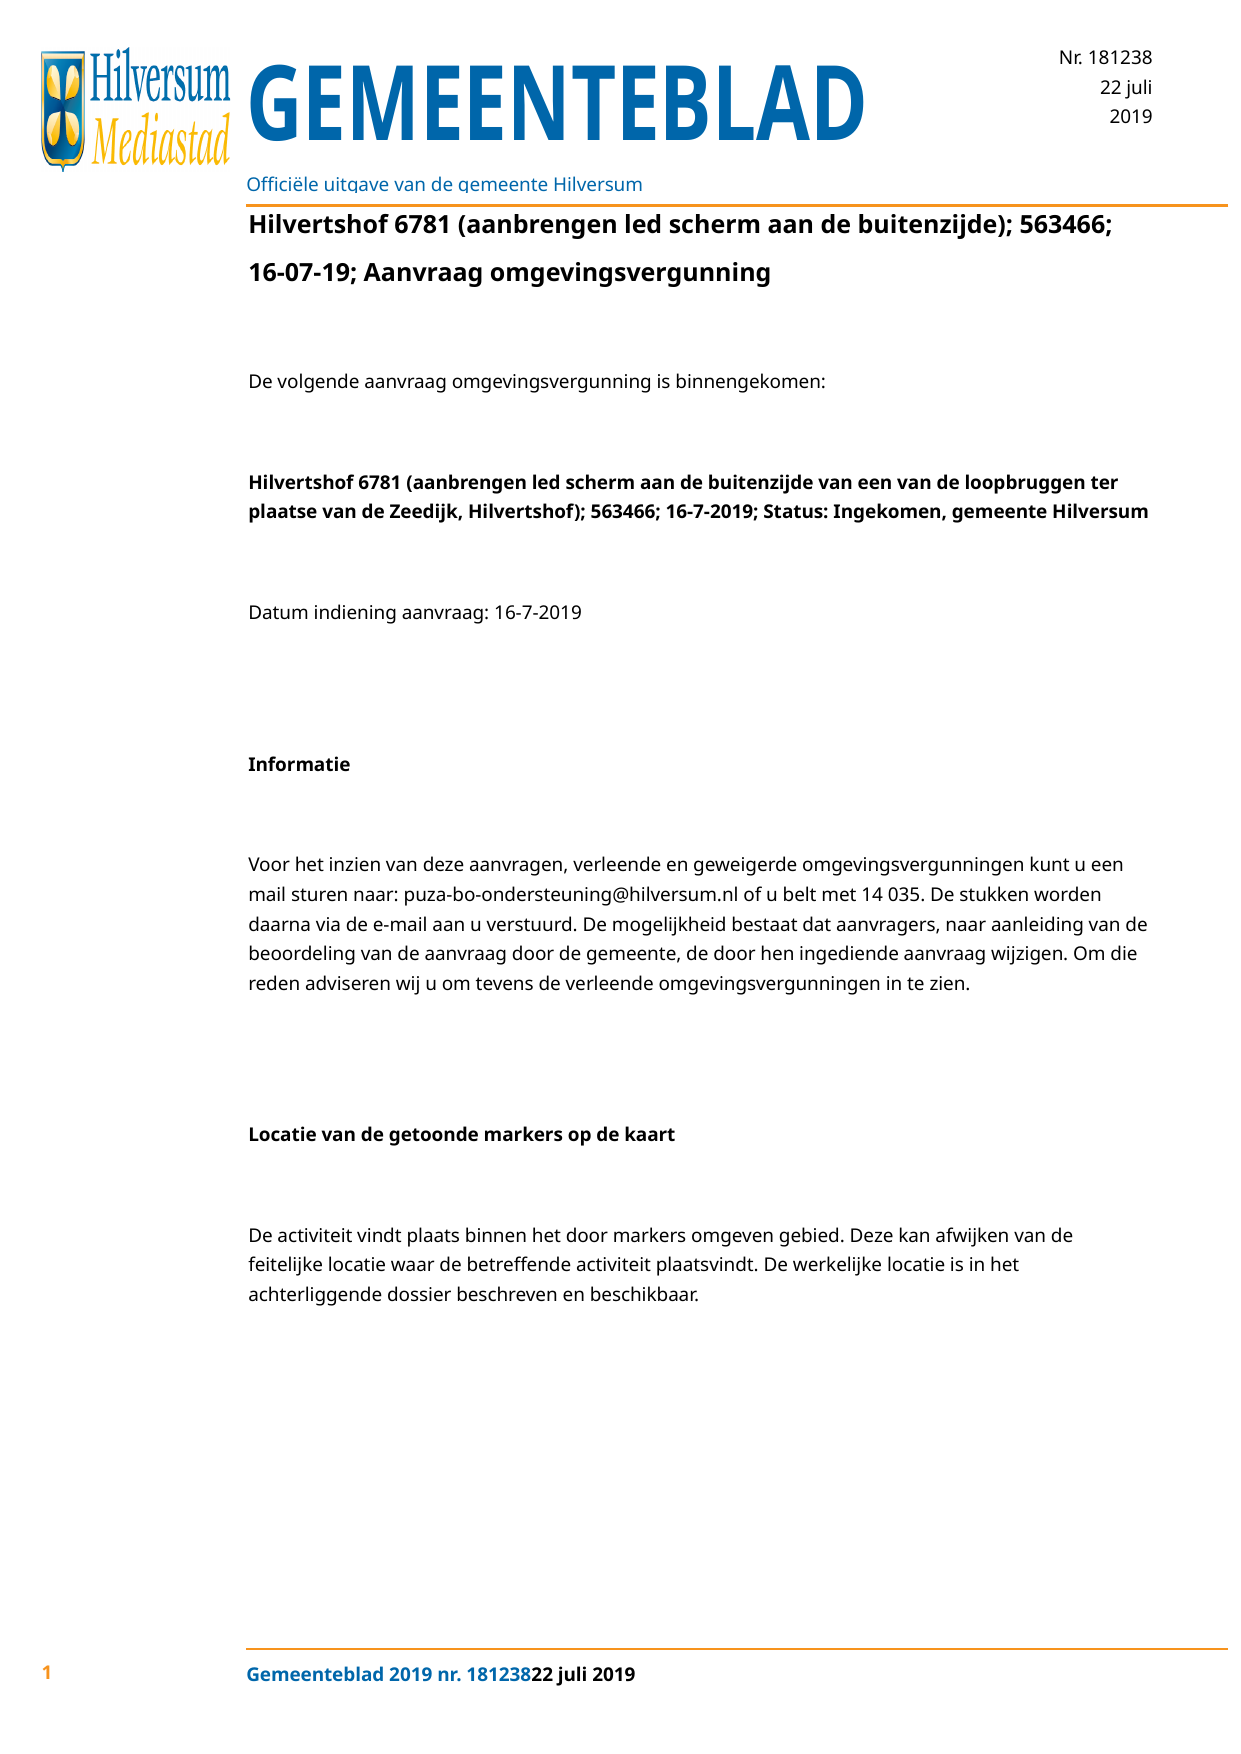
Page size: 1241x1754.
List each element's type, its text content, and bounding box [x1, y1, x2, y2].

text Hilvertshof 6781 (aanbrengen led scherm aan de buitenzijde van een van de loopbruggen ter plaatse van de Zeedijk, Hilvertshof); 563466; 16-7-2019; Status: Ingekomen, gemeente Hilversum [248, 469, 1152, 524]
text Informatie [248, 751, 1152, 777]
text De activiteit vindt plaats binnen het door markers omgeven gebied. Deze kan afwijken van de feitelijke locatie waar de betreffende activiteit plaatsvindt. De werkelijke locatie is in het achterliggende dossier beschreven en beschikbaar. [248, 1222, 1152, 1307]
text De volgende aanvraag omgevingsvergunning is binnengekomen: [248, 368, 1152, 394]
text Datum indiening aanvraag: 16-7-2019 [248, 599, 1152, 625]
text Locatie van de getoonde markers op de kaart [248, 1121, 1152, 1147]
picture [41, 47, 231, 172]
text Voor het inzien van deze aanvragen, verleende en geweigerde omgevingsvergunningen kunt u een mail sturen naar: puza-bo-ondersteuning@hilversum.nl of u belt met 14 035. De stukken worden daarna via de e-mail aan u verstuurd. De mogelijkheid bestaat dat aanvragers, naar aanleiding van de beoordeling van de aanvraag door de gemeente, de door hen ingediende aanvraag wijzigen. Om die reden adviseren wij u om tevens de verleende omgevingsvergunningen in te zien. [248, 852, 1152, 996]
text Hilvertshof 6781 (aanbrengen led scherm aan de buitenzijde); 563466; 16-07-19; Aanvraag omgevingsvergunning [248, 207, 1152, 288]
